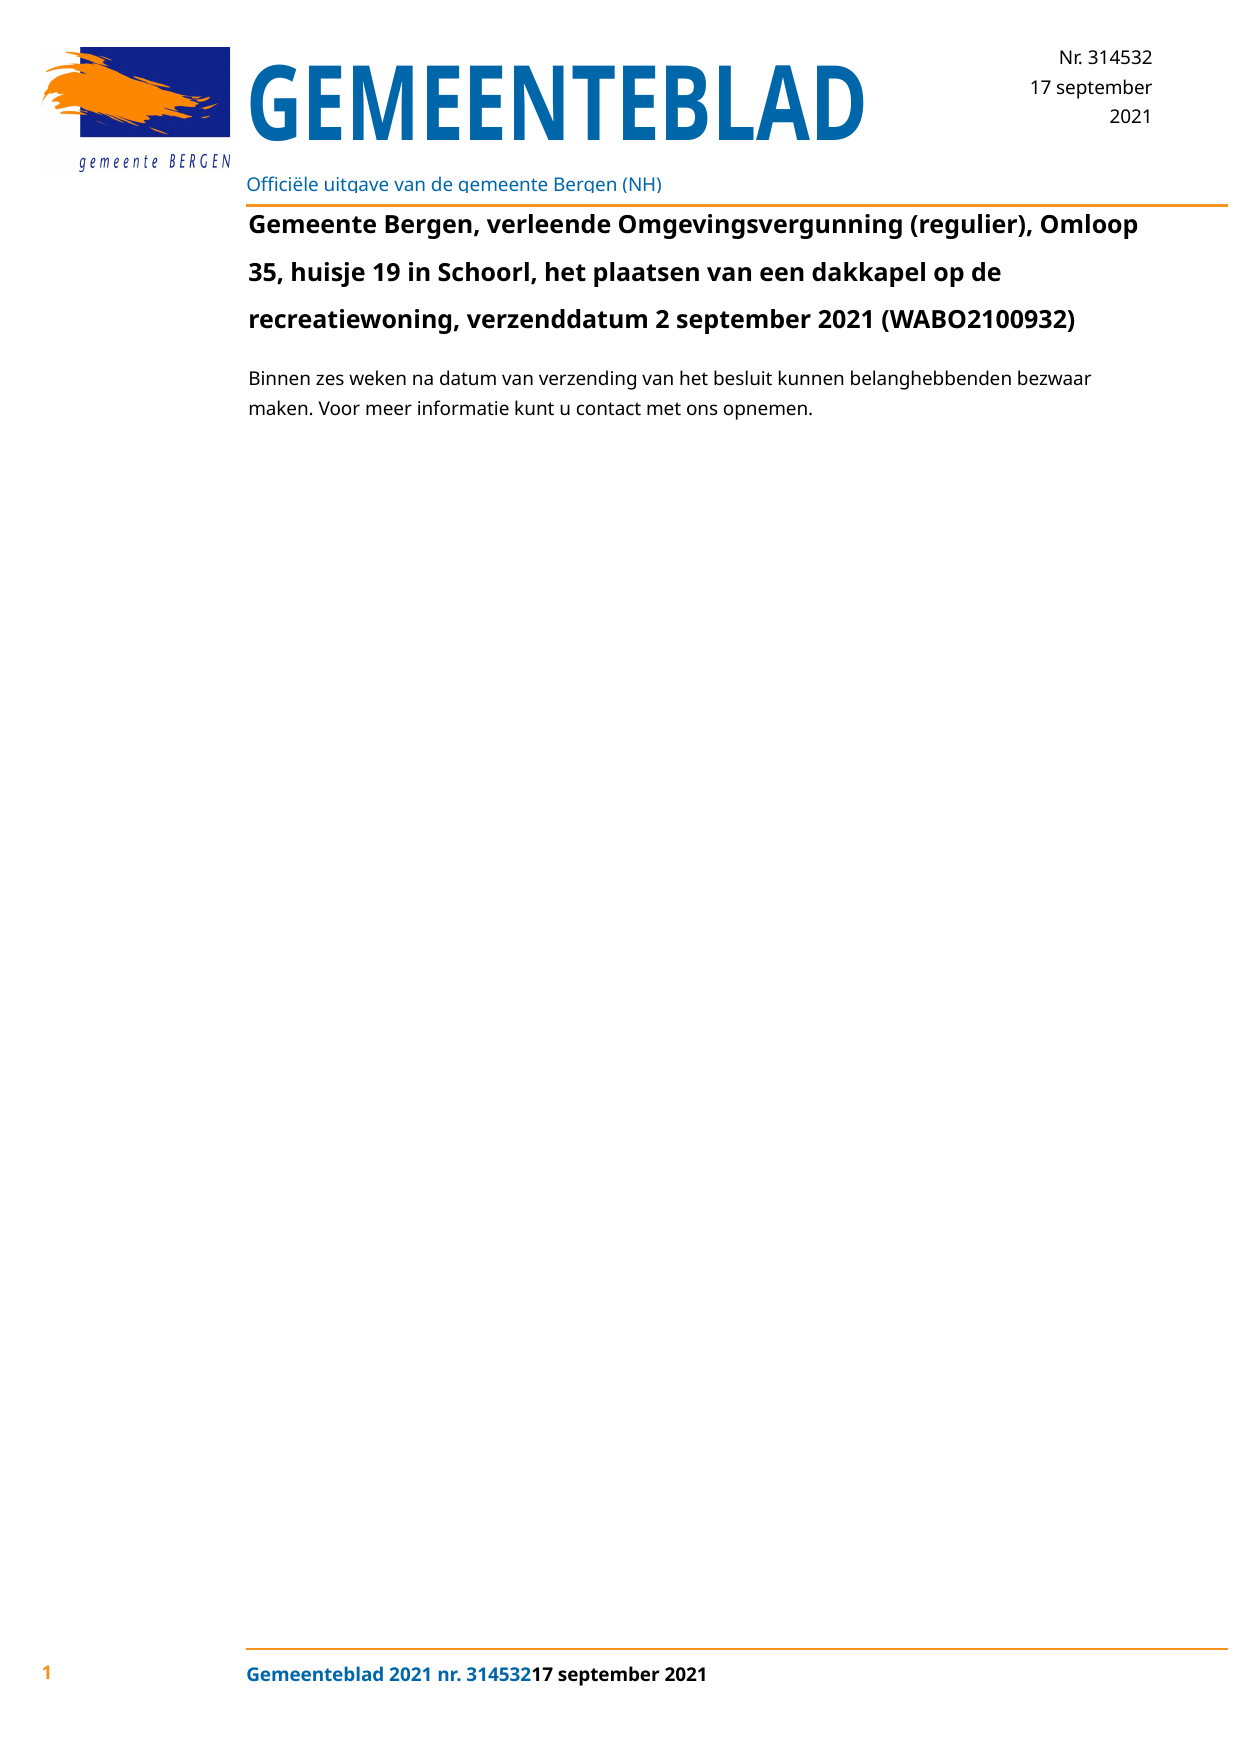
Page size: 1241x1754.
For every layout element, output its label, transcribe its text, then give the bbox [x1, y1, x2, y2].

picture [41, 47, 231, 172]
text Gemeente Bergen, verleende Omgevingsvergunning (regulier), Omloop 35, huisje 19 in Schoorl, het plaatsen van een dakkapel op de recreatiewoning, verzenddatum 2 september 2021 (WABO2100932) [248, 207, 1152, 336]
text Binnen zes weken na datum van verzending van het besluit kunnen belanghebbenden bezwaar maken. Voor meer informatie kunt u contact met ons opnemen. [248, 366, 1152, 421]
